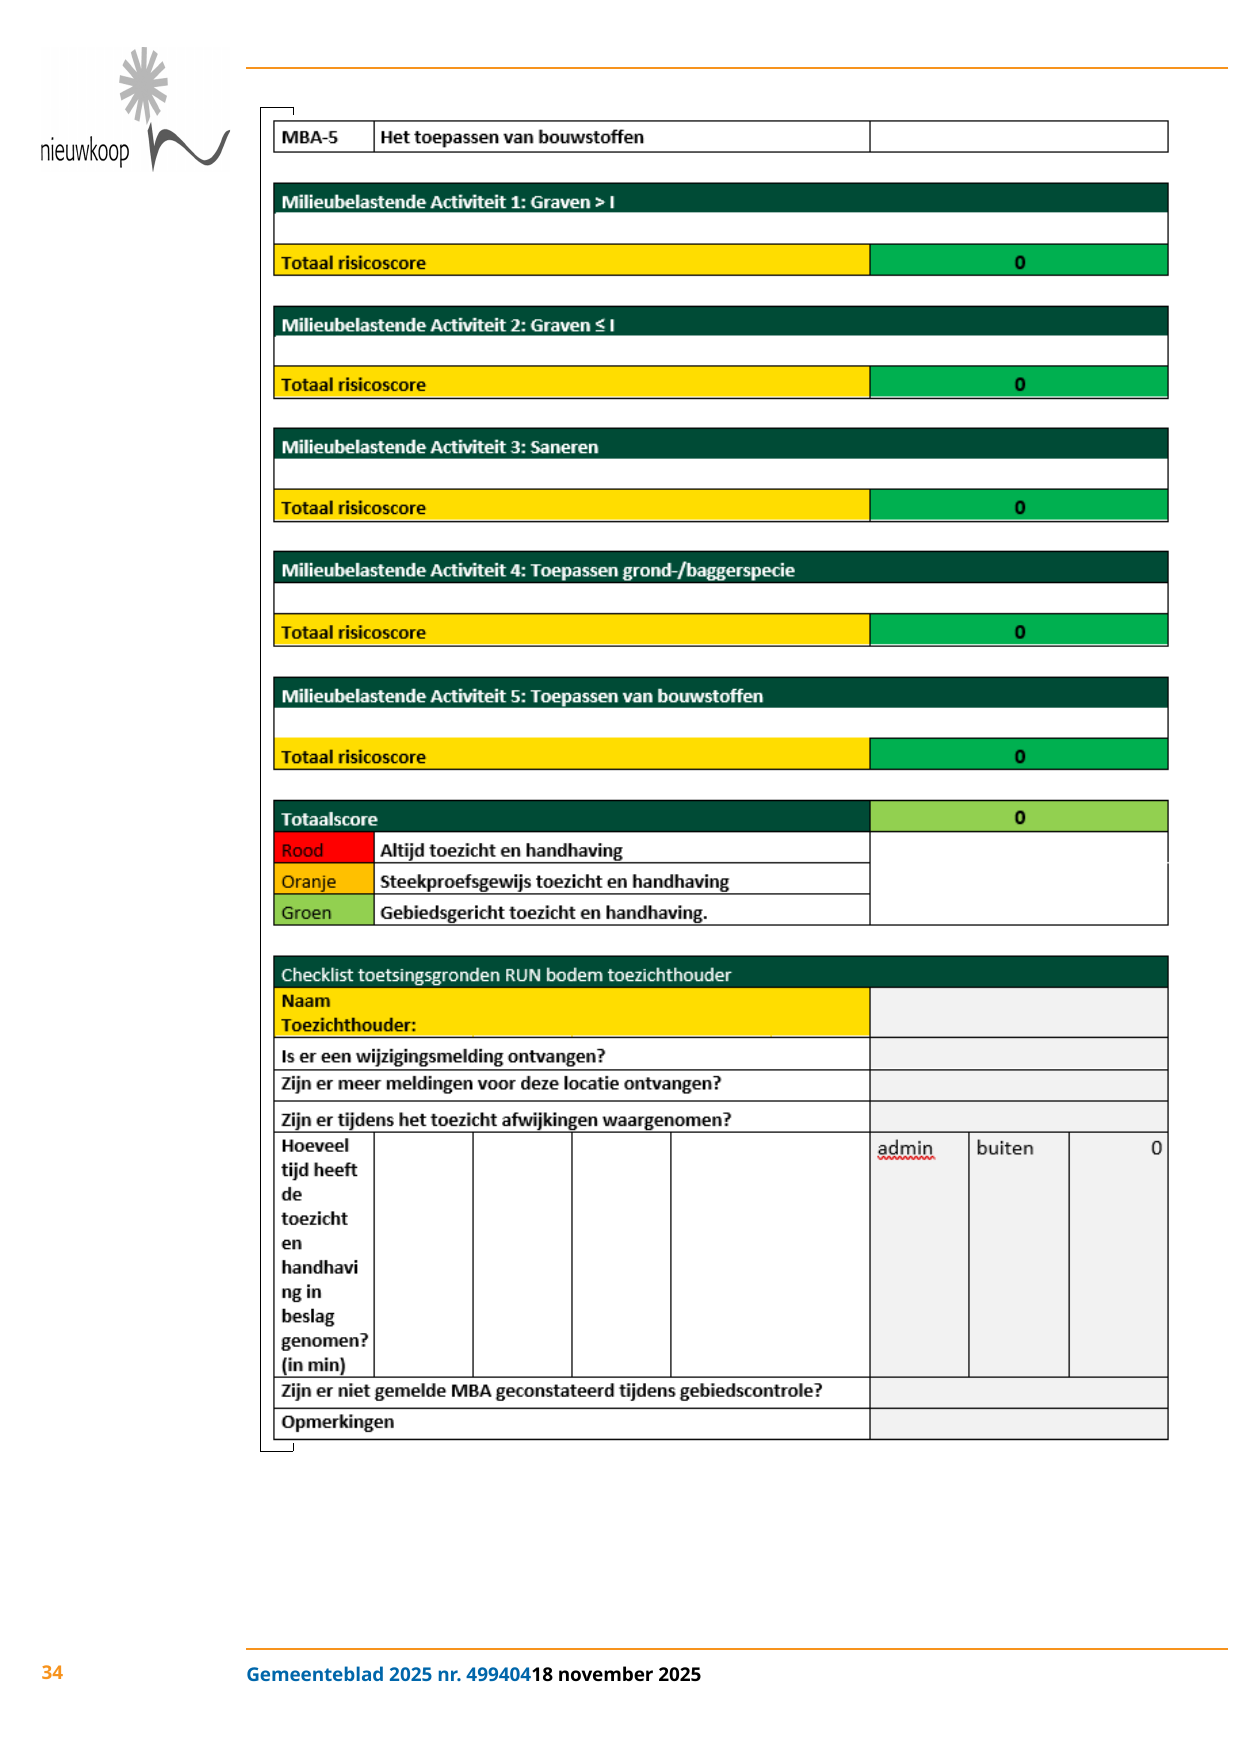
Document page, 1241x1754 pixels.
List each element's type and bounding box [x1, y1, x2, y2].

picture [268, 115, 1173, 1443]
picture [41, 47, 231, 172]
